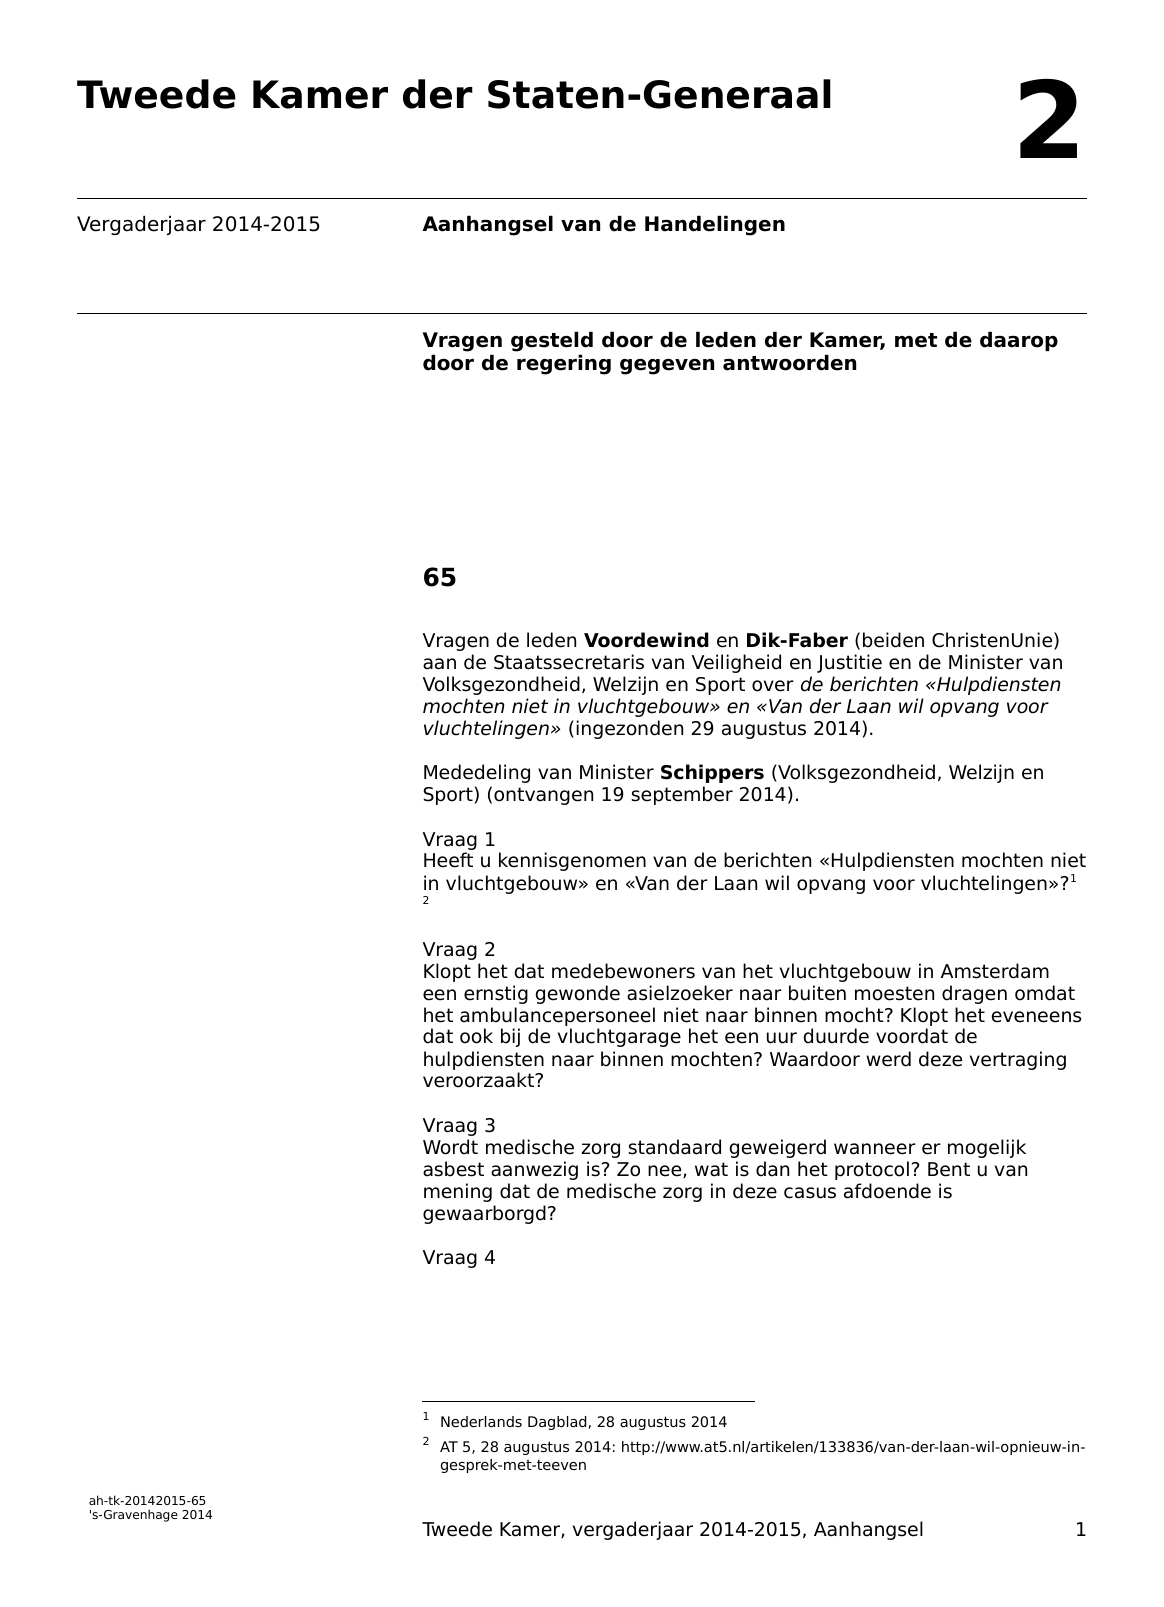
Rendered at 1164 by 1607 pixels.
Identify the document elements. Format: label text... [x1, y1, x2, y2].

table_header 2 [886, 59, 1087, 198]
text Vraag 2 [422, 938, 1087, 961]
text 's-Gravenhage 2014 [88, 1508, 323, 1522]
text Heeft u kennisgenomen van de berichten «Hulpdiensten mochten niet in vluchtgebouw» en «Van der Laan wil opvang voor vluchtelingen»? [422, 850, 1087, 916]
table_cell Vragen gesteld door de leden der Kamer, met de daarop door de regering gegeven antwoorden [422, 314, 1087, 375]
table_header Tweede Kamer der Staten-Generaal [77, 59, 886, 198]
text Vraag 4 [422, 1247, 1087, 1269]
text 65 [422, 563, 1087, 592]
text ah-tk-20142015-65 [88, 1494, 323, 1508]
text Klopt het dat medebewoners van het vluchtgebouw in Amsterdam een ernstig gewonde asielzoeker naar buiten moesten dragen omdat het ambulancepersoneel niet naar binnen mocht? Klopt het eveneens dat ook bij de vluchtgarage het een uur duurde voordat de hulpdiensten naar binnen mochten? Waardoor werd deze vertraging veroorzaakt? [422, 961, 1087, 1092]
text Vragen de leden Voordewind en Dik-Faber (beiden ChristenUnie) aan de Staatssecretaris van Veiligheid en Justitie en de Minister van Volksgezondheid, Welzijn en Sport over de berichten «Hulpdiensten mochten niet in vluchtgebouw» en «Van der Laan wil opvang voor vluchtelingen» (ingezonden 29 augustus 2014). [422, 630, 1087, 740]
text AT 5, 28 augustus 2014: http://www.at5.nl/artikelen/133836/van-der-laan-wil-opnieuw-in-gesprek-met-teeven [422, 1435, 1087, 1474]
text Mededeling van Minister Schippers (Volksgezondheid, Welzijn en Sport) (ontvangen 19 september 2014). [422, 762, 1087, 806]
table_cell Aanhangsel van de Handelingen [422, 199, 1087, 313]
text Vraag 1 [422, 828, 1087, 850]
table_cell [77, 314, 422, 375]
table_cell Vergaderjaar 2014-2015 [77, 199, 422, 313]
text Nederlands Dagblad, 28 augustus 2014 [422, 1410, 1087, 1432]
text Wordt medische zorg standaard geweigerd wanneer er mogelijk asbest aanwezig is? Zo nee, wat is dan het protocol? Bent u van mening dat de medische zorg in deze casus afdoende is gewaarborgd? [422, 1137, 1087, 1224]
text Vraag 3 [422, 1114, 1087, 1137]
